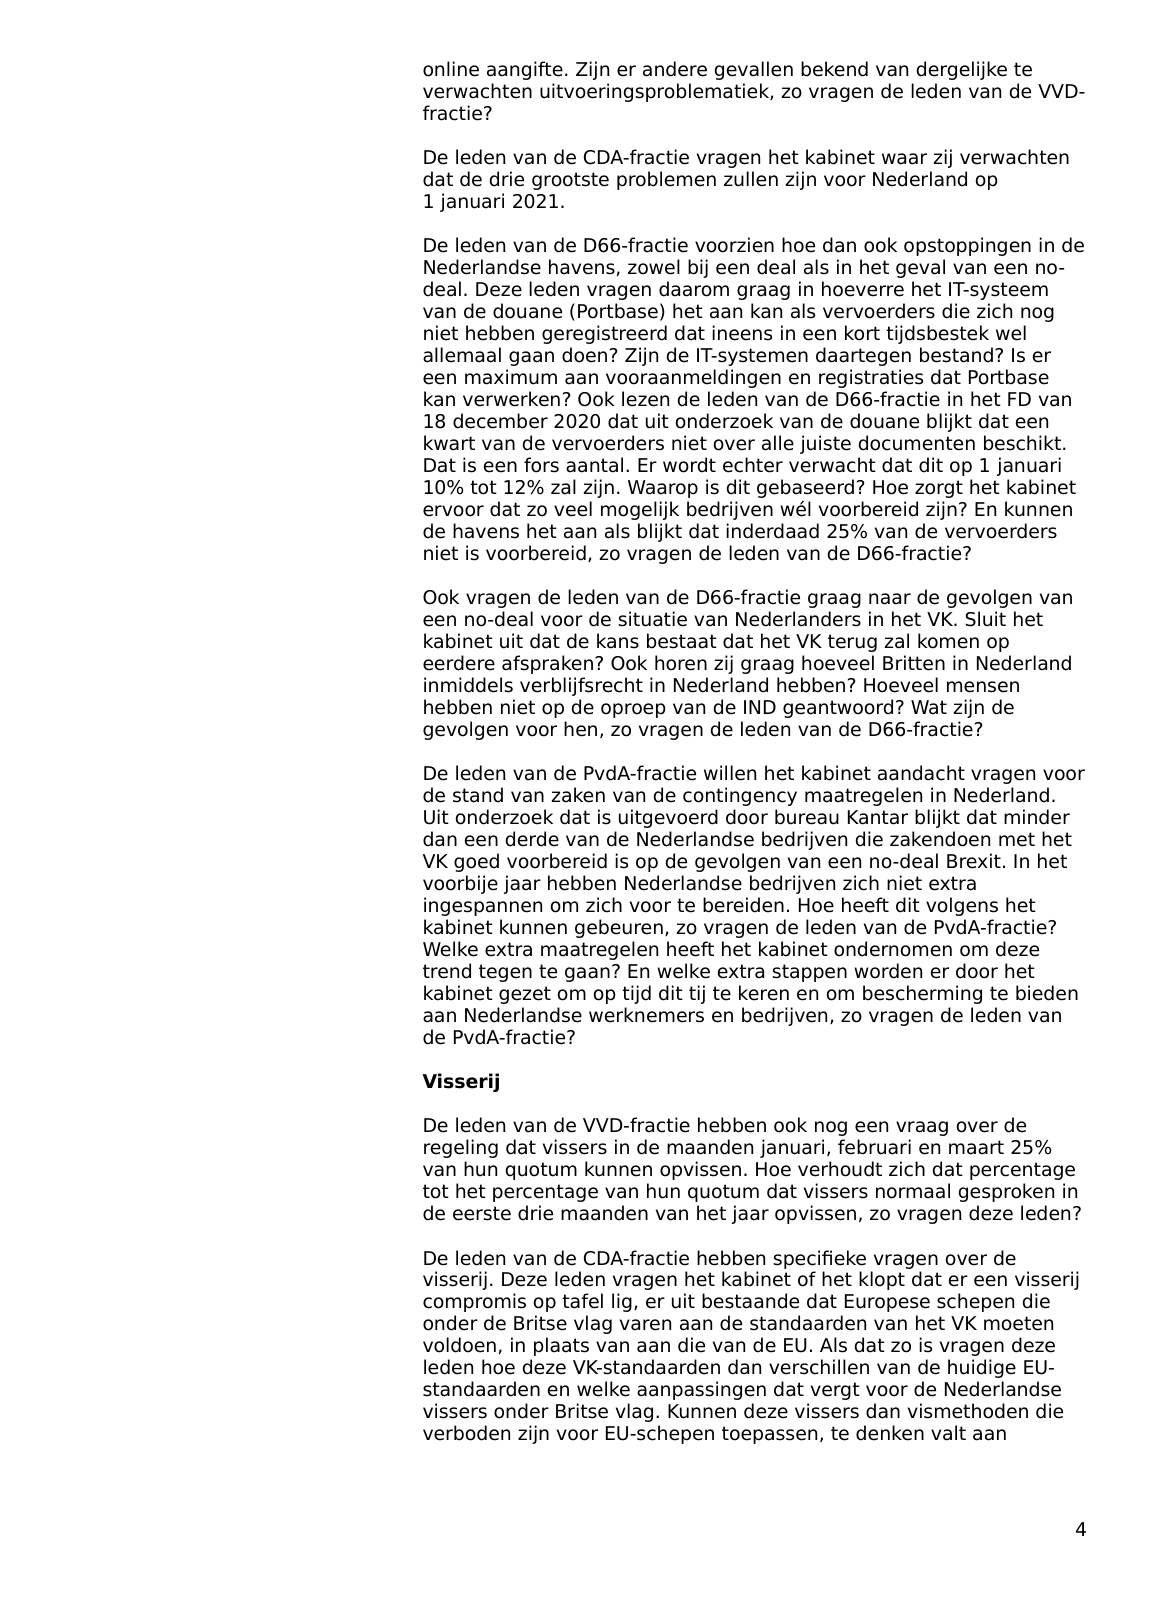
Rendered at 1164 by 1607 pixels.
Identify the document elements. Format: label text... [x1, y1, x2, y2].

text Ook vragen de leden van de D66-fractie graag naar de gevolgen van een no-deal voor de situatie van Nederlanders in het VK. Sluit het kabinet uit dat de kans bestaat dat het VK terug zal komen op eerdere afspraken? Ook horen zij graag hoeveel Britten in Nederland inmiddels verblijfsrecht in Nederland hebben? Hoeveel mensen hebben niet op de oproep van de IND geantwoord? Wat zijn de gevolgen voor hen, zo vragen de leden van de D66-fractie? [422, 587, 1087, 741]
text online aangifte. Zijn er andere gevallen bekend van dergelijke te verwachten uitvoeringsproblematiek, zo vragen de leden van de VVD-fractie? [422, 59, 1087, 125]
text De leden van de CDA-fractie vragen het kabinet waar zij verwachten dat de drie grootste problemen zullen zijn voor Nederland op 1 januari 2021. [422, 147, 1087, 213]
subtitle Visserij [422, 1071, 1087, 1093]
text De leden van de CDA-fractie hebben specifieke vragen over de visserij. Deze leden vragen het kabinet of het klopt dat er een visserij compromis op tafel lig, er uit bestaande dat Europese schepen die onder de Britse vlag varen aan de standaarden van het VK moeten voldoen, in plaats van aan die van de EU. Als dat zo is vragen deze leden hoe deze VK-standaarden dan verschillen van de huidige EU-standaarden en welke aanpassingen dat vergt voor de Nederlandse vissers onder Britse vlag. Kunnen deze vissers dan vismethoden die verboden zijn voor EU-schepen toepassen, te denken valt aan [422, 1247, 1087, 1445]
text De leden van de VVD-fractie hebben ook nog een vraag over de regeling dat vissers in de maanden januari, februari en maart 25% van hun quotum kunnen opvissen. Hoe verhoudt zich dat percentage tot het percentage van hun quotum dat vissers normaal gesproken in de eerste drie maanden van het jaar opvissen, zo vragen deze leden? [422, 1115, 1087, 1225]
text De leden van de PvdA-fractie willen het kabinet aandacht vragen voor de stand van zaken van de contingency maatregelen in Nederland. Uit onderzoek dat is uitgevoerd door bureau Kantar blijkt dat minder dan een derde van de Nederlandse bedrijven die zakendoen met het VK goed voorbereid is op de gevolgen van een no-deal Brexit. In het voorbije jaar hebben Nederlandse bedrijven zich niet extra ingespannen om zich voor te bereiden. Hoe heeft dit volgens het kabinet kunnen gebeuren, zo vragen de leden van de PvdA-fractie? Welke extra maatregelen heeft het kabinet ondernomen om deze trend tegen te gaan? En welke extra stappen worden er door het kabinet gezet om op tijd dit tij te keren en om bescherming te bieden aan Nederlandse werknemers en bedrijven, zo vragen de leden van de PvdA-fractie? [422, 763, 1087, 1049]
text De leden van de D66-fractie voorzien hoe dan ook opstoppingen in de Nederlandse havens, zowel bij een deal als in het geval van een no-deal. Deze leden vragen daarom graag in hoeverre het IT-systeem van de douane (Portbase) het aan kan als vervoerders die zich nog niet hebben geregistreerd dat ineens in een kort tijdsbestek wel allemaal gaan doen? Zijn de IT-systemen daartegen bestand? Is er een maximum aan vooraanmeldingen en registraties dat Portbase kan verwerken? Ook lezen de leden van de D66-fractie in het FD van 18 december 2020 dat uit onderzoek van de douane blijkt dat een kwart van de vervoerders niet over alle juiste documenten beschikt. Dat is een fors aantal. Er wordt echter verwacht dat dit op 1 januari 10% tot 12% zal zijn. Waarop is dit gebaseerd? Hoe zorgt het kabinet ervoor dat zo veel mogelijk bedrijven wél voorbereid zijn? En kunnen de havens het aan als blijkt dat inderdaad 25% van de vervoerders niet is voorbereid, zo vragen de leden van de D66-fractie? [422, 235, 1087, 565]
